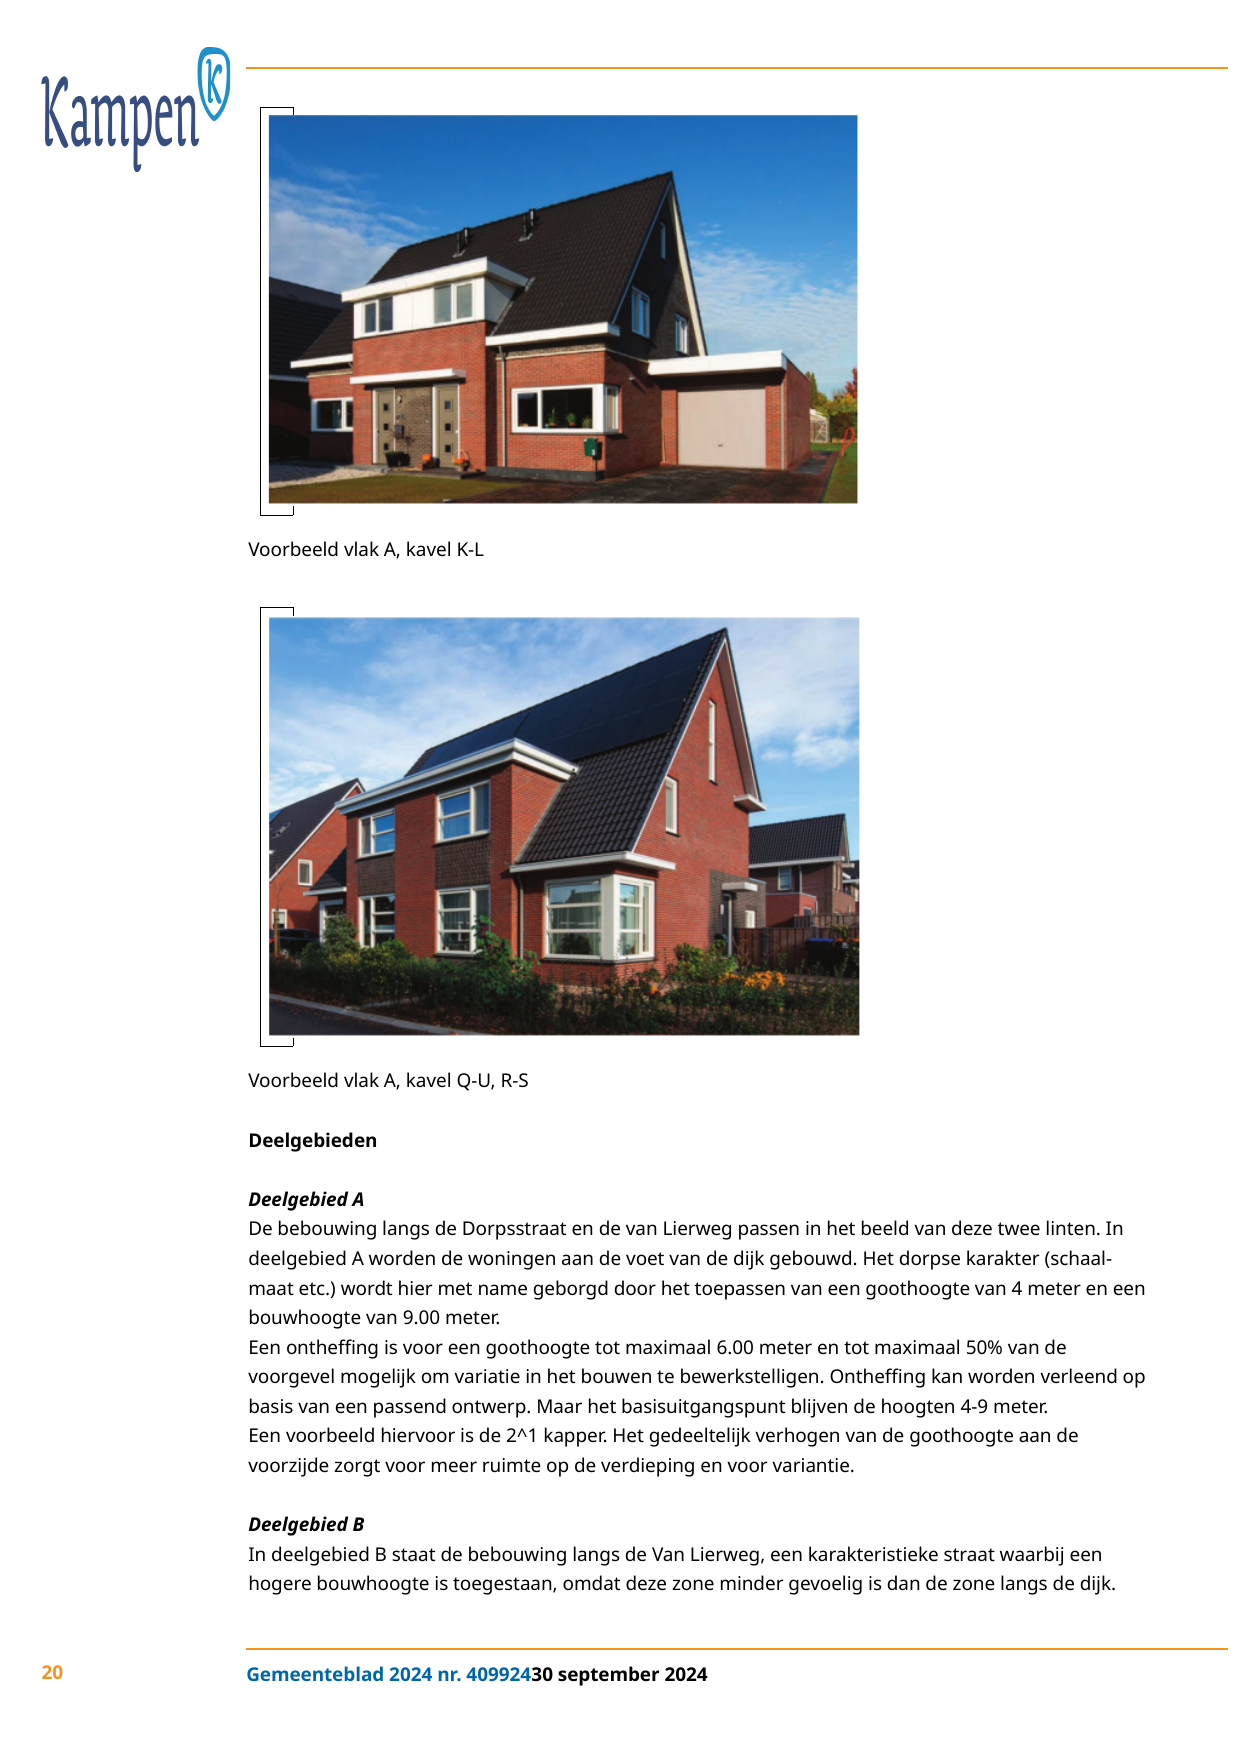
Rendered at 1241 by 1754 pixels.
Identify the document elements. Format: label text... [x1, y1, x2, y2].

text Deelgebied A [248, 1186, 1152, 1212]
text In deelgebied B staat de bebouwing langs de Van Lierweg, een karakteristieke straat waarbij een hogere bouwhoogte is toegestaan, omdat deze zone minder gevoelig is dan de zone langs de dijk. [248, 1541, 1152, 1596]
picture [41, 47, 231, 172]
picture [268, 115, 860, 506]
picture [268, 616, 860, 1038]
text Voorbeeld vlak A, kavel Q-U, R-S [248, 1068, 1152, 1093]
text Deelgebieden [248, 1127, 1152, 1152]
text Deelgebied B [248, 1511, 1152, 1537]
text Een voorbeeld hiervoor is de 2^1 kapper. Het gedeeltelijk verhogen van de goothoogte aan de voorzijde zorgt voor meer ruimte op de verdieping en voor variantie. [248, 1423, 1152, 1478]
text Voorbeeld vlak A, kavel K-L [248, 536, 1152, 562]
text Een ontheffing is voor een goothoogte tot maximaal 6.00 meter en tot maximaal 50% van de voorgevel mogelijk om variatie in het bouwen te bewerkstelligen. Ontheffing kan worden verleend op basis van een passend ontwerp. Maar het basisuitgangspunt blijven de hoogten 4-9 meter. [248, 1334, 1152, 1419]
text De bebouwing langs de Dorpsstraat en de van Lierweg passen in het beeld van deze twee linten. In deelgebied A worden de woningen aan de voet van de dijk gebouwd. Het dorpse karakter (schaal-maat etc.) wordt hier met name geborgd door het toepassen van een goothoogte van 4 meter en een bouwhoogte van 9.00 meter. [248, 1216, 1152, 1330]
